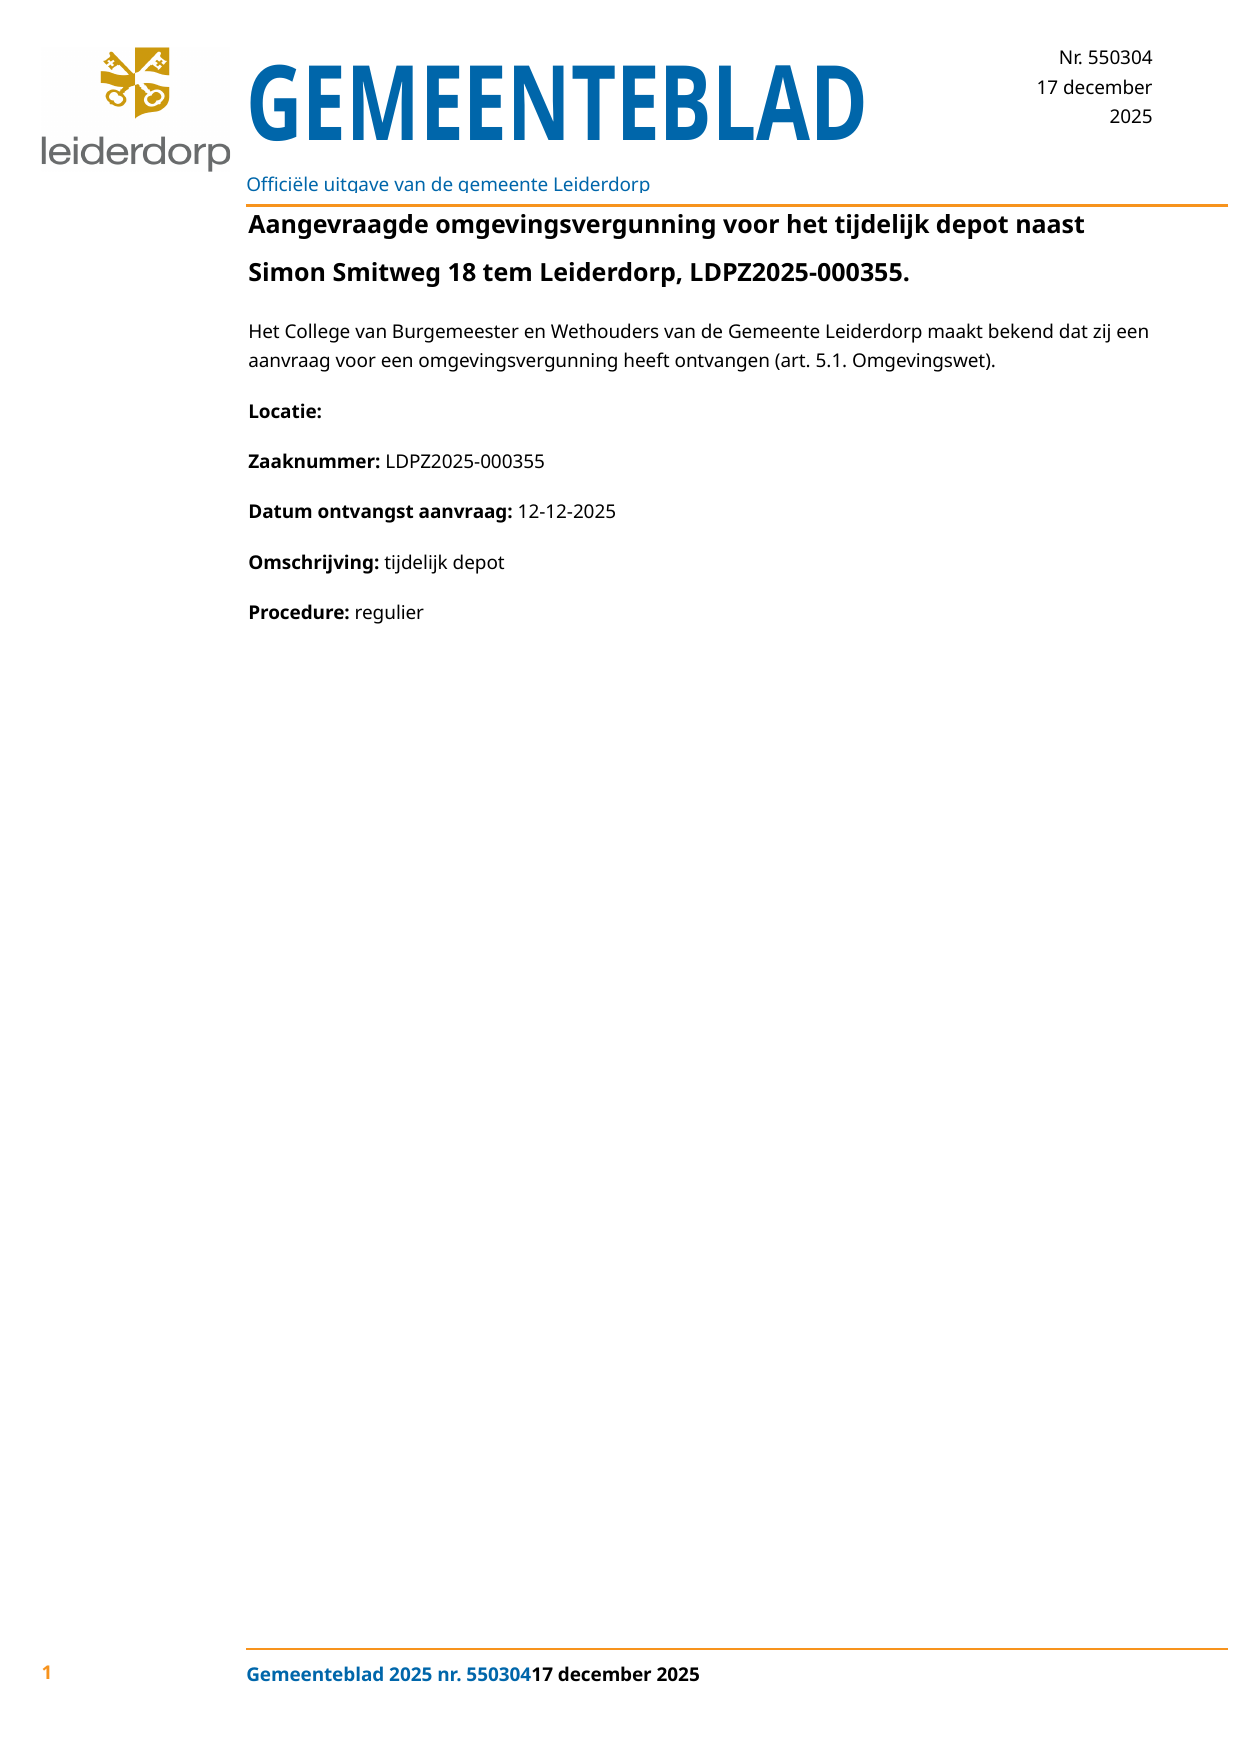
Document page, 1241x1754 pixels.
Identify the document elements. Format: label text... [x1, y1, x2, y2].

text Procedure: regulier [248, 599, 1152, 625]
text Zaaknummer: LDPZ2025-000355 [248, 448, 1152, 474]
text Omschrijving: tijdelijk depot [248, 549, 1152, 575]
text Locatie: [248, 398, 1152, 424]
text Aangevraagde omgevingsvergunning voor het tijdelijk depot naast Simon Smitweg 18 tem Leiderdorp, LDPZ2025-000355. [248, 207, 1152, 288]
picture [41, 47, 231, 172]
text Het College van Burgemeester en Wethouders van de Gemeente Leiderdorp maakt bekend dat zij een aanvraag voor een omgevingsvergunning heeft ontvangen (art. 5.1. Omgevingswet). [248, 318, 1152, 373]
text Datum ontvangst aanvraag: 12-12-2025 [248, 499, 1152, 524]
